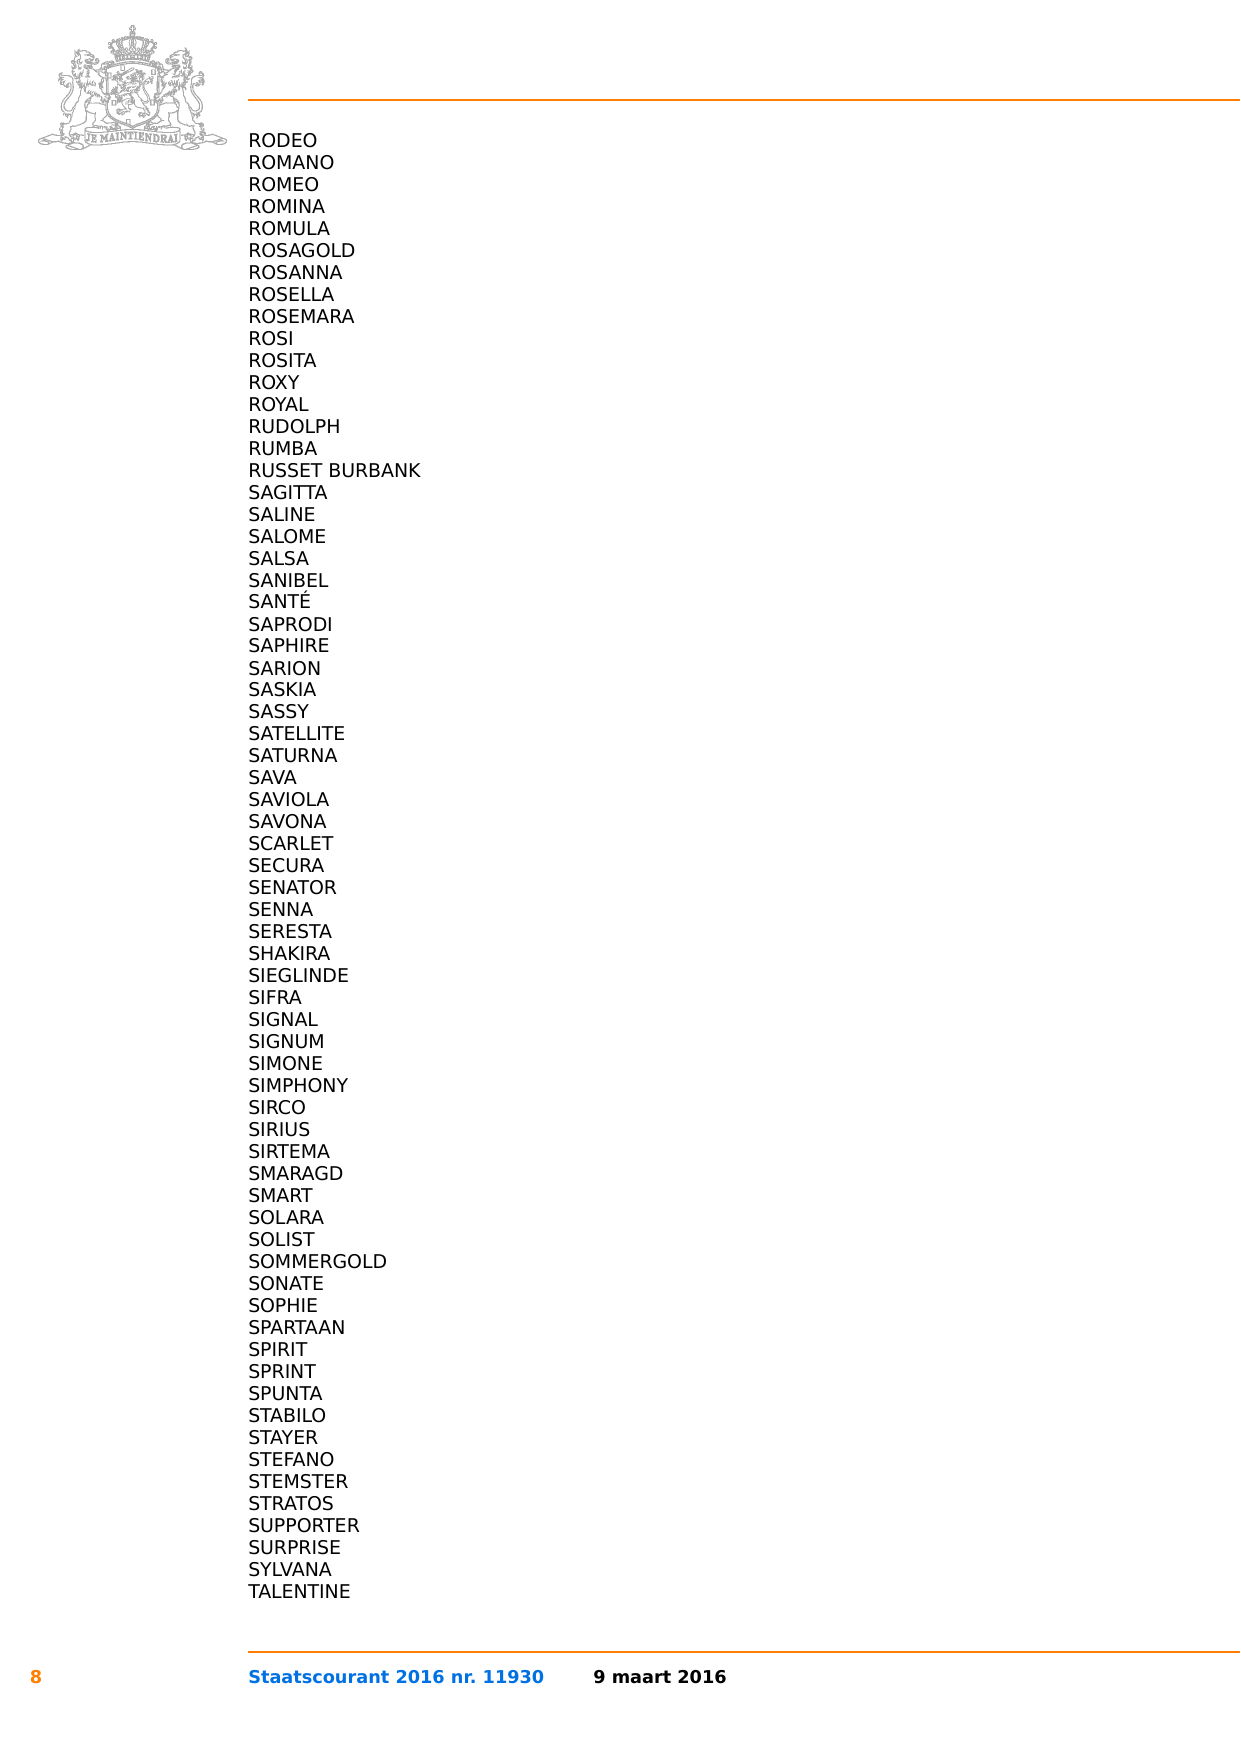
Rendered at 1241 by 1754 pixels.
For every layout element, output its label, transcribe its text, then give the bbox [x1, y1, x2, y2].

text SOMMERGOLD [248, 1251, 1163, 1273]
text TALENTINE [248, 1581, 1163, 1602]
text SENNA [248, 899, 1163, 921]
text SONATE [248, 1273, 1163, 1295]
text SMART [248, 1185, 1163, 1207]
text SPUNTA [248, 1383, 1163, 1405]
text SATELLITE [248, 723, 1163, 745]
text SYLVANA [248, 1558, 1163, 1581]
text ROXY [248, 372, 1163, 394]
text SIMONE [248, 1053, 1163, 1075]
text SIRTEMA [248, 1141, 1163, 1163]
text STEFANO [248, 1449, 1163, 1471]
text ROSANNA [248, 262, 1163, 284]
text SARION [248, 657, 1163, 679]
text SANIBEL [248, 569, 1163, 591]
text SAGITTA [248, 482, 1163, 503]
text STRATOS [248, 1493, 1163, 1514]
text SIGNUM [248, 1031, 1163, 1053]
text SIRIUS [248, 1119, 1163, 1141]
text ROSELLA [248, 284, 1163, 306]
text RUDOLPH [248, 416, 1163, 438]
text SERESTA [248, 921, 1163, 943]
text ROYAL [248, 394, 1163, 416]
text ROSAGOLD [248, 240, 1163, 262]
text SHAKIRA [248, 943, 1163, 965]
text ROMINA [248, 196, 1163, 218]
text SALSA [248, 547, 1163, 569]
text ROSEMARA [248, 306, 1163, 328]
text STEMSTER [248, 1471, 1163, 1493]
text SMARAGD [248, 1163, 1163, 1185]
text SOLIST [248, 1229, 1163, 1251]
text SALOME [248, 526, 1163, 547]
text STAYER [248, 1427, 1163, 1449]
text SIEGLINDE [248, 965, 1163, 987]
text SIRCO [248, 1097, 1163, 1119]
text SECURA [248, 855, 1163, 877]
text SENATOR [248, 877, 1163, 899]
text SCARLET [248, 833, 1163, 855]
text SUPPORTER [248, 1514, 1163, 1537]
text SAPRODI [248, 613, 1163, 635]
text ROSITA [248, 350, 1163, 372]
text SAPHIRE [248, 635, 1163, 657]
text SOPHIE [248, 1295, 1163, 1317]
text SIGNAL [248, 1009, 1163, 1031]
text SASSY [248, 701, 1163, 723]
text ROSI [248, 328, 1163, 350]
text SPIRIT [248, 1339, 1163, 1361]
text SPARTAAN [248, 1317, 1163, 1339]
text SOLARA [248, 1207, 1163, 1229]
text SPRINT [248, 1361, 1163, 1383]
text SIFRA [248, 987, 1163, 1009]
text SALINE [248, 503, 1163, 526]
text ROMANO [248, 152, 1163, 174]
text SATURNA [248, 745, 1163, 767]
text SAVONA [248, 811, 1163, 833]
text ROMEO [248, 174, 1163, 196]
text SAVIOLA [248, 789, 1163, 811]
text RUSSET BURBANK [248, 459, 1163, 482]
picture [38, 25, 227, 150]
text ROMULA [248, 218, 1163, 240]
text SAVA [248, 767, 1163, 789]
text STABILO [248, 1405, 1163, 1427]
text SANTÉ [248, 591, 1163, 613]
text RUMBA [248, 438, 1163, 459]
text SASKIA [248, 679, 1163, 701]
text RODEO [248, 130, 1163, 152]
text SIMPHONY [248, 1075, 1163, 1097]
text SURPRISE [248, 1537, 1163, 1558]
